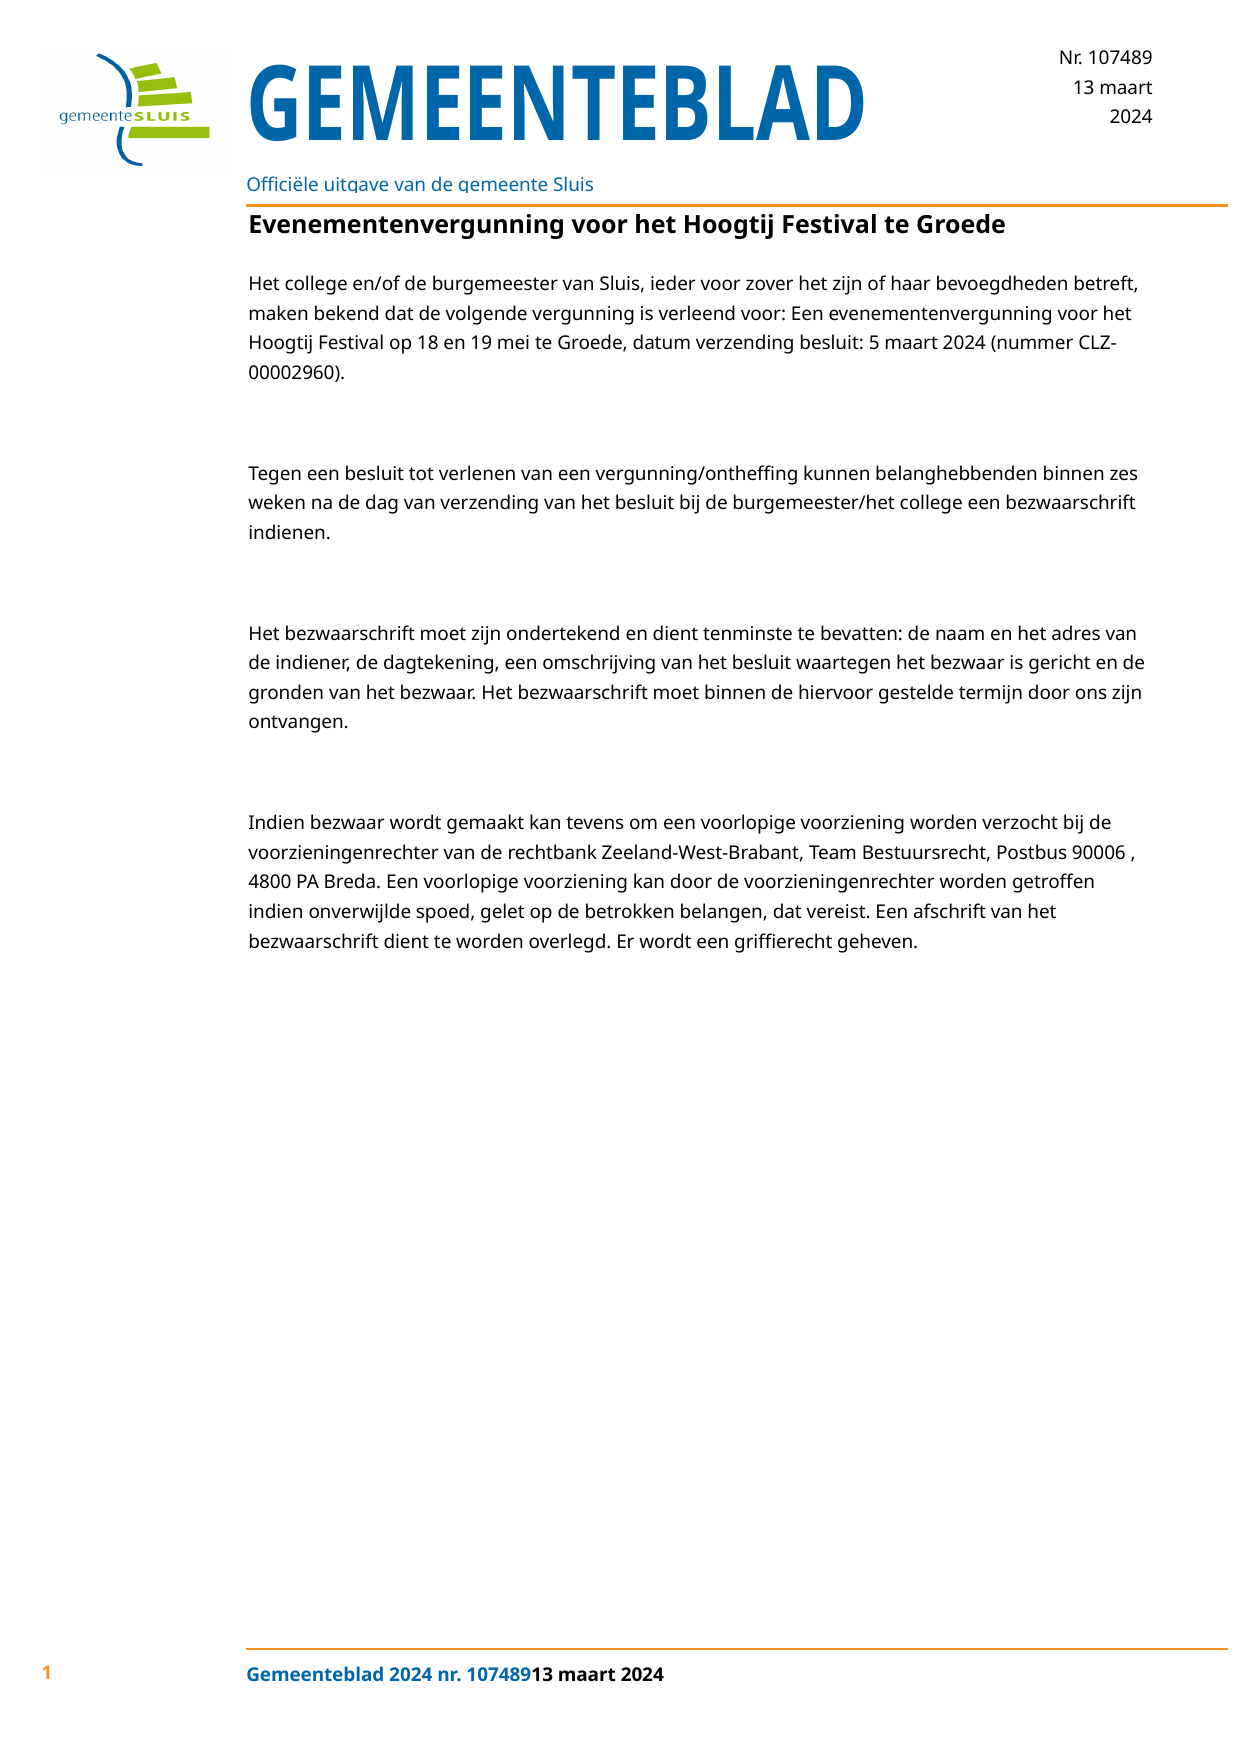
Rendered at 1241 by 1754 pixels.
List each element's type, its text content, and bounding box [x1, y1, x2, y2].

text Het bezwaarschrift moet zijn ondertekend en dient tenminste te bevatten: de naam en het adres van de indiener, de dagtekening, een omschrijving van het besluit waartegen het bezwaar is gericht en de gronden van het bezwaar. Het bezwaarschrift moet binnen de hiervoor gestelde termijn door ons zijn ontvangen. [248, 620, 1152, 734]
text Evenementenvergunning voor het Hoogtij Festival te Groede [248, 207, 1152, 241]
text Het college en/of de burgemeester van Sluis, ieder voor zover het zijn of haar bevoegdheden betreft, maken bekend dat de volgende vergunning is verleend voor: Een evenementenvergunning voor het Hoogtij Festival op 18 en 19 mei te Groede, datum verzending besluit: 5 maart 2024 (nummer CLZ-00002960). [248, 270, 1152, 385]
text Tegen een besluit tot verlenen van een vergunning/ontheffing kunnen belanghebbenden binnen zes weken na de dag van verzending van het besluit bij de burgemeester/het college een bezwaarschrift indienen. [248, 460, 1152, 545]
picture [41, 47, 231, 172]
text Indien bezwaar wordt gemaakt kan tevens om een voorlopige voorziening worden verzocht bij de voorzieningenrechter van de rechtbank Zeeland-West-Brabant, Team Bestuursrecht, Postbus 90006 , 4800 PA Breda. Een voorlopige voorziening kan door de voorzieningenrechter worden getroffen indien onverwijlde spoed, gelet op de betrokken belangen, dat vereist. Een afschrift van het bezwaarschrift dient te worden overlegd. Er wordt een griffierecht geheven. [248, 809, 1152, 953]
